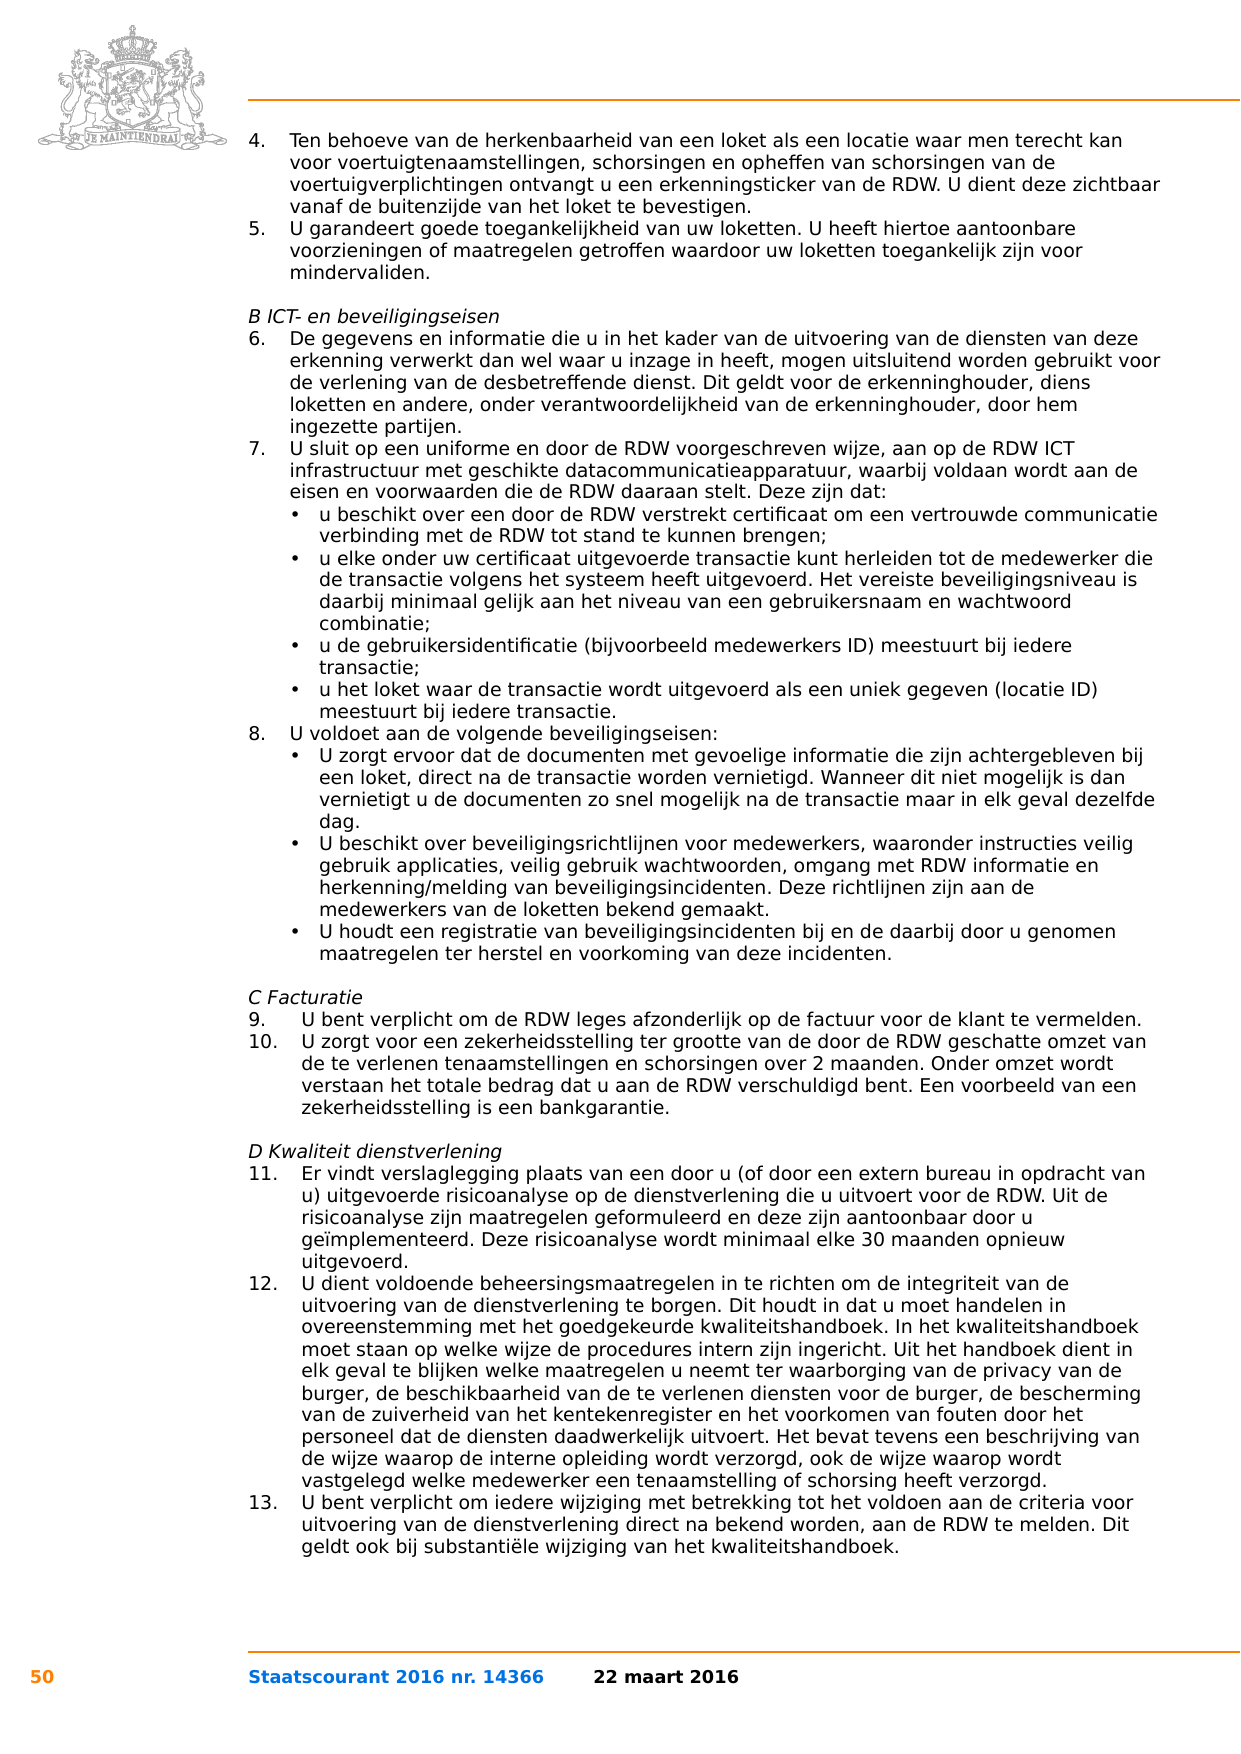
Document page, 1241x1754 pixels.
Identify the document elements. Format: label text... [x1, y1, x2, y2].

subtitle D Kwaliteit dienstverlening [248, 1141, 1163, 1163]
text • u het loket waar de transactie wordt uitgevoerd als een uniek gegeven (locatie ID) meestuurt bij iedere transactie. [289, 679, 1163, 723]
text 4. Ten behoeve van de herkenbaarheid van een loket als een locatie waar men terecht kan voor voertuigtenaamstellingen, schorsingen en opheffen van schorsingen van de voertuigverplichtingen ontvangt u een erkenningsticker van de RDW. U dient deze zichtbaar vanaf de buitenzijde van het loket te bevestigen. [248, 130, 1163, 218]
subtitle B ICT- en beveiligingseisen [248, 306, 1163, 328]
text 10. U zorgt voor een zekerheidsstelling ter grootte van de door de RDW geschatte omzet van de te verlenen tenaamstellingen en schorsingen over 2 maanden. Onder omzet wordt verstaan het totale bedrag dat u aan de RDW verschuldigd bent. Een voorbeeld van een zekerheidsstelling is een bankgarantie. [248, 1031, 1163, 1119]
text 13. U bent verplicht om iedere wijziging met betrekking tot het voldoen aan de criteria voor uitvoering van de dienstverlening direct na bekend worden, aan de RDW te melden. Dit geldt ook bij substantiële wijziging van het kwaliteitshandboek. [248, 1492, 1163, 1558]
text • U zorgt ervoor dat de documenten met gevoelige informatie die zijn achtergebleven bij een loket, direct na de transactie worden vernietigd. Wanneer dit niet mogelijk is dan vernietigt u de documenten zo snel mogelijk na de transactie maar in elk geval dezelfde dag. [289, 745, 1163, 833]
text 8. U voldoet aan de volgende beveiligingseisen: [248, 723, 1163, 745]
subtitle C Facturatie [248, 987, 1163, 1009]
text • u beschikt over een door de RDW verstrekt certificaat om een vertrouwde communicatie verbinding met de RDW tot stand te kunnen brengen; [289, 503, 1163, 547]
text 7. U sluit op een uniforme en door de RDW voorgeschreven wijze, aan op de RDW ICT infrastructuur met geschikte datacommunicatieapparatuur, waarbij voldaan wordt aan de eisen en voorwaarden die de RDW daaraan stelt. Deze zijn dat: [248, 437, 1163, 503]
text 5. U garandeert goede toegankelijkheid van uw loketten. U heeft hiertoe aantoonbare voorzieningen of maatregelen getroffen waardoor uw loketten toegankelijk zijn voor mindervaliden. [248, 218, 1163, 284]
text 6. De gegevens en informatie die u in het kader van de uitvoering van de diensten van deze erkenning verwerkt dan wel waar u inzage in heeft, mogen uitsluitend worden gebruikt voor de verlening van de desbetreffende dienst. Dit geldt voor de erkenninghouder, diens loketten en andere, onder verantwoordelijkheid van de erkenninghouder, door hem ingezette partijen. [248, 328, 1163, 437]
text • U beschikt over beveiligingsrichtlijnen voor medewerkers, waaronder instructies veilig gebruik applicaties, veilig gebruik wachtwoorden, omgang met RDW informatie en herkenning/melding van beveiligingsincidenten. Deze richtlijnen zijn aan de medewerkers van de loketten bekend gemaakt. [289, 833, 1163, 921]
text • u elke onder uw certificaat uitgevoerde transactie kunt herleiden tot de medewerker die de transactie volgens het systeem heeft uitgevoerd. Het vereiste beveiligingsniveau is daarbij minimaal gelijk aan het niveau van een gebruikersnaam en wachtwoord combinatie; [289, 547, 1163, 635]
text 9. U bent verplicht om de RDW leges afzonderlijk op de factuur voor de klant te vermelden. [248, 1009, 1163, 1031]
text 11. Er vindt verslaglegging plaats van een door u (of door een extern bureau in opdracht van u) uitgevoerde risicoanalyse op de dienstverlening die u uitvoert voor de RDW. Uit de risicoanalyse zijn maatregelen geformuleerd en deze zijn aantoonbaar door u geïmplementeerd. Deze risicoanalyse wordt minimaal elke 30 maanden opnieuw uitgevoerd. [248, 1163, 1163, 1272]
picture [38, 25, 227, 150]
text • u de gebruikersidentificatie (bijvoorbeeld medewerkers ID) meestuurt bij iedere transactie; [289, 635, 1163, 679]
text • U houdt een registratie van beveiligingsincidenten bij en de daarbij door u genomen maatregelen ter herstel en voorkoming van deze incidenten. [289, 921, 1163, 965]
text 12. U dient voldoende beheersingsmaatregelen in te richten om de integriteit van de uitvoering van de dienstverlening te borgen. Dit houdt in dat u moet handelen in overeenstemming met het goedgekeurde kwaliteitshandboek. In het kwaliteitshandboek moet staan op welke wijze de procedures intern zijn ingericht. Uit het handboek dient in elk geval te blijken welke maatregelen u neemt ter waarborging van de privacy van de burger, de beschikbaarheid van de te verlenen diensten voor de burger, de bescherming van de zuiverheid van het kentekenregister en het voorkomen van fouten door het personeel dat de diensten daadwerkelijk uitvoert. Het bevat tevens een beschrijving van de wijze waarop de interne opleiding wordt verzorgd, ook de wijze waarop wordt vastgelegd welke medewerker een tenaamstelling of schorsing heeft verzorgd. [248, 1272, 1163, 1492]
